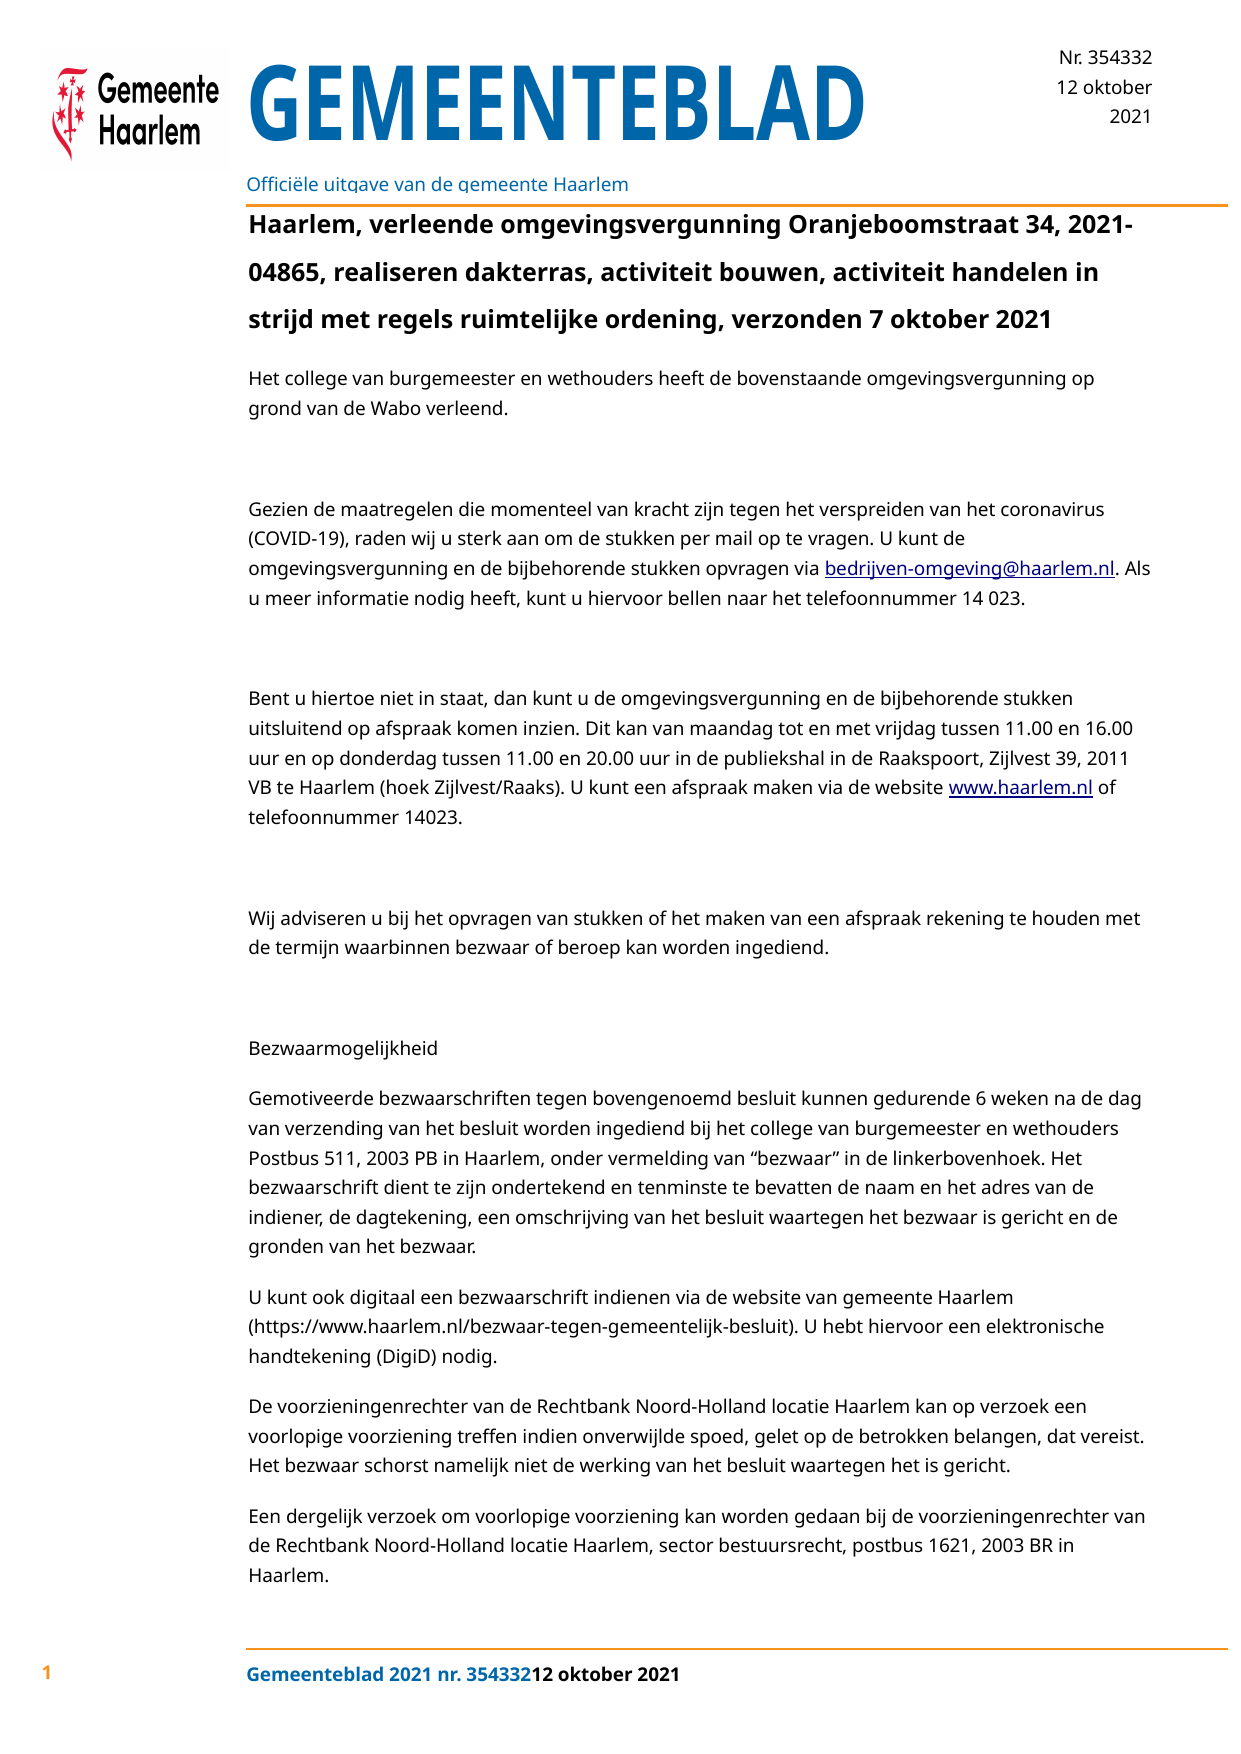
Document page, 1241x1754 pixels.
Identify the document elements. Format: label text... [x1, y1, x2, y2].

text Bent u hiertoe niet in staat, dan kunt u de omgevingsvergunning en de bijbehorende stukken uitsluitend op afspraak komen inzien. Dit kan van maandag tot en met vrijdag tussen 11.00 en 16.00 uur en op donderdag tussen 11.00 en 20.00 uur in de publiekshal in de Raakspoort, Zijlvest 39, 2011 VB te Haarlem (hoek Zijlvest/Raaks). U kunt een afspraak maken via de website www.haarlem.nl of telefoonnummer 14023. [248, 686, 1152, 829]
text Het college van burgemeester en wethouders heeft de bovenstaande omgevingsvergunning op grond van de Wabo verleend. [248, 366, 1152, 421]
text Haarlem, verleende omgevingsvergunning Oranjeboomstraat 34, 2021-04865, realiseren dakterras, activiteit bouwen, activiteit handelen in strijd met regels ruimtelijke ordening, verzonden 7 oktober 2021 [248, 207, 1152, 336]
text U kunt ook digitaal een bezwaarschrift indienen via de website van gemeente Haarlem (https://www.haarlem.nl/bezwaar-tegen-gemeentelijk-besluit). U hebt hiervoor een elektronische handtekening (DigiD) nodig. [248, 1284, 1152, 1369]
text Wij adviseren u bij het opvragen van stukken of het maken van een afspraak rekening te houden met de termijn waarbinnen bezwaar of beroep kan worden ingediend. [248, 905, 1152, 960]
picture [41, 47, 231, 172]
text De voorzieningenrechter van de Rechtbank Noord-Holland locatie Haarlem kan op verzoek een voorlopige voorziening treffen indien onverwijlde spoed, gelet op de betrokken belangen, dat vereist. Het bezwaar schorst namelijk niet de werking van het besluit waartegen het is gericht. [248, 1393, 1152, 1478]
text Een dergelijk verzoek om voorlopige voorziening kan worden gedaan bij de voorzieningenrechter van de Rechtbank Noord-Holland locatie Haarlem, sector bestuursrecht, postbus 1621, 2003 BR in Haarlem. [248, 1503, 1152, 1588]
text Gemotiveerde bezwaarschriften tegen bovengenoemd besluit kunnen gedurende 6 weken na de dag van verzending van het besluit worden ingediend bij het college van burgemeester en wethouders Postbus 511, 2003 PB in Haarlem, onder vermelding van “bezwaar” in de linkerbovenhoek. Het bezwaarschrift dient te zijn ondertekend en tenminste te bevatten de naam en het adres van de indiener, de dagtekening, een omschrijving van het besluit waartegen het bezwaar is gericht en de gronden van het bezwaar. [248, 1086, 1152, 1259]
text Gezien de maatregelen die momenteel van kracht zijn tegen het verspreiden van het coronavirus (COVID-19), raden wij u sterk aan om de stukken per mail op te vragen. U kunt de omgevingsvergunning en de bijbehorende stukken opvragen via bedrijven-omgeving@haarlem.nl. Als u meer informatie nodig heeft, kunt u hiervoor bellen naar het telefoonnummer 14 023. [248, 496, 1152, 610]
text Bezwaarmogelijkheid [248, 1035, 1152, 1061]
